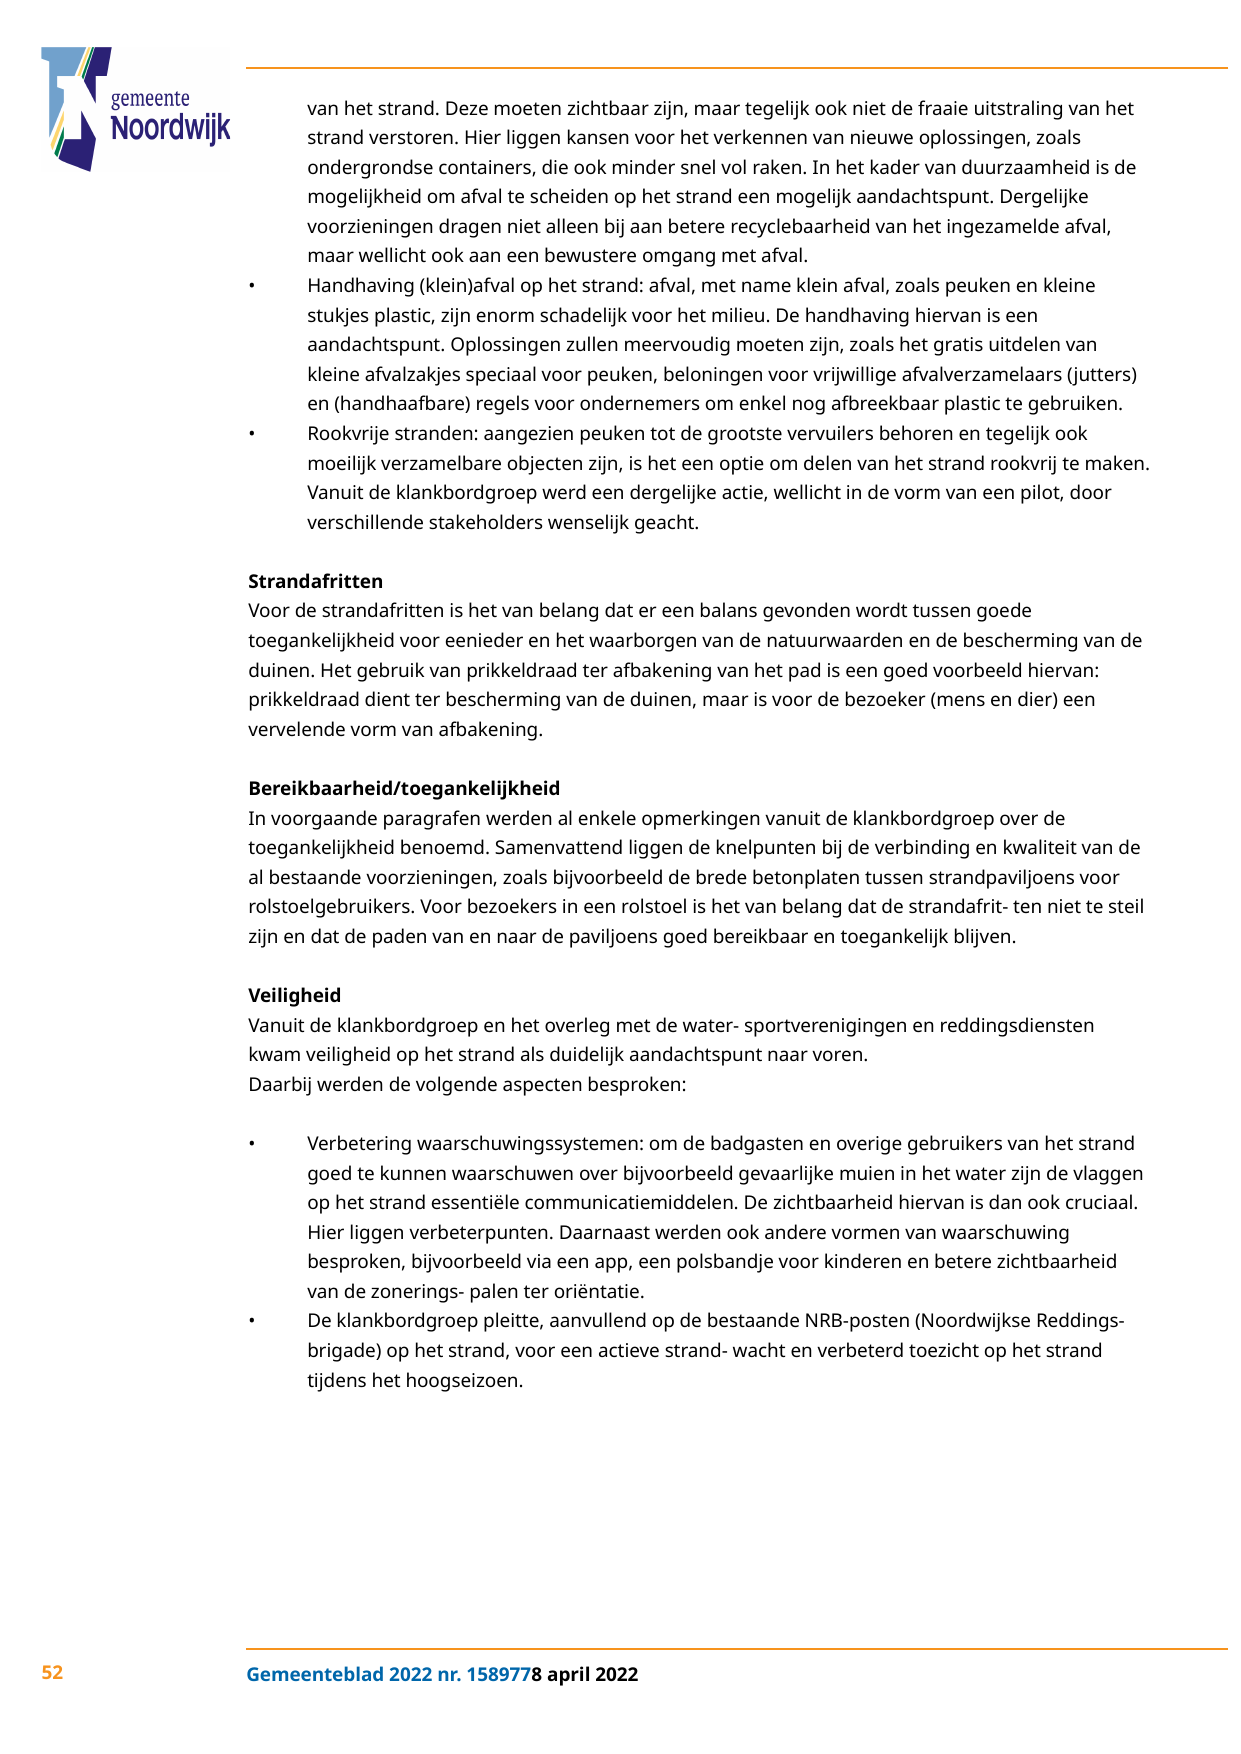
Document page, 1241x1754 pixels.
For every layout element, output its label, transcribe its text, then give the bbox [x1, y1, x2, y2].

list Rookvrije stranden: aangezien peuken tot de grootste vervuilers behoren en tegelijk ook moeilijk verzamelbare objecten zijn, is het een optie om delen van het strand rookvrij te maken. Vanuit de klankbordgroep werd een dergelijke actie, wellicht in de vorm van een pilot, door verschillende stakeholders wenselijk geacht. [248, 420, 1152, 535]
text Daarbij werden de volgende aspecten besproken: [248, 1071, 1152, 1097]
list Handhaving (klein)afval op het strand: afval, met name klein afval, zoals peuken en kleine stukjes plastic, zijn enorm schadelijk voor het milieu. De handhaving hiervan is een aandachtspunt. Oplossingen zullen meervoudig moeten zijn, zoals het gratis uitdelen van kleine afvalzakjes speciaal voor peuken, beloningen voor vrijwillige afvalverzamelaars (jutters) en (handhaafbare) regels voor ondernemers om enkel nog afbreekbaar plastic te gebruiken. [248, 272, 1152, 416]
text In voorgaande paragrafen werden al enkele opmerkingen vanuit de klankbordgroep over de toegankelijkheid benoemd. Samenvattend liggen de knelpunten bij de verbinding en kwaliteit van de al bestaande voorzieningen, zoals bijvoorbeeld de brede betonplaten tussen strandpaviljoens voor rolstoelgebruikers. Voor bezoekers in een rolstoel is het van belang dat de strandafrit- ten niet te steil zijn en dat de paden van en naar de paviljoens goed bereikbaar en toegankelijk blijven. [248, 805, 1152, 949]
list van het strand. Deze moeten zichtbaar zijn, maar tegelijk ook niet de fraaie uitstraling van het strand verstoren. Hier liggen kansen voor het verkennen van nieuwe oplossingen, zoals ondergrondse containers, die ook minder snel vol raken. In het kader van duurzaamheid is de mogelijkheid om afval te scheiden op het strand een mogelijk aandachtspunt. Dergelijke voorzieningen dragen niet alleen bij aan betere recyclebaarheid van het ingezamelde afval, maar wellicht ook aan een bewustere omgang met afval. [248, 95, 1152, 268]
list Verbetering waarschuwingssystemen: om de badgasten en overige gebruikers van het strand goed te kunnen waarschuwen over bijvoorbeeld gevaarlijke muien in het water zijn de vlaggen op het strand essentiële communicatiemiddelen. De zichtbaarheid hiervan is dan ook cruciaal. Hier liggen verbeterpunten. Daarnaast werden ook andere vormen van waarschuwing besproken, bijvoorbeeld via een app, een polsbandje voor kinderen en betere zichtbaarheid van de zonerings- palen ter oriëntatie. [248, 1130, 1152, 1304]
text Strandafritten [248, 568, 1152, 594]
picture [41, 47, 231, 172]
list De klankbordgroep pleitte, aanvullend op de bestaande NRB-posten (Noordwijkse Reddings- brigade) op het strand, voor een actieve strand- wacht en verbeterd toezicht op het strand tijdens het hoogseizoen. [248, 1308, 1152, 1393]
text Voor de strandafritten is het van belang dat er een balans gevonden wordt tussen goede toegankelijkheid voor eenieder en het waarborgen van de natuurwaarden en de bescherming van de duinen. Het gebruik van prikkeldraad ter afbakening van het pad is een goed voorbeeld hiervan: prikkeldraad dient ter bescherming van de duinen, maar is voor de bezoeker (mens en dier) een vervelende vorm van afbakening. [248, 598, 1152, 742]
text Bereikbaarheid/toegankelijkheid [248, 775, 1152, 801]
text Vanuit de klankbordgroep en het overleg met de water- sportverenigingen en reddingsdiensten kwam veiligheid op het strand als duidelijk aandachtspunt naar voren. [248, 1012, 1152, 1067]
text Veiligheid [248, 982, 1152, 1008]
